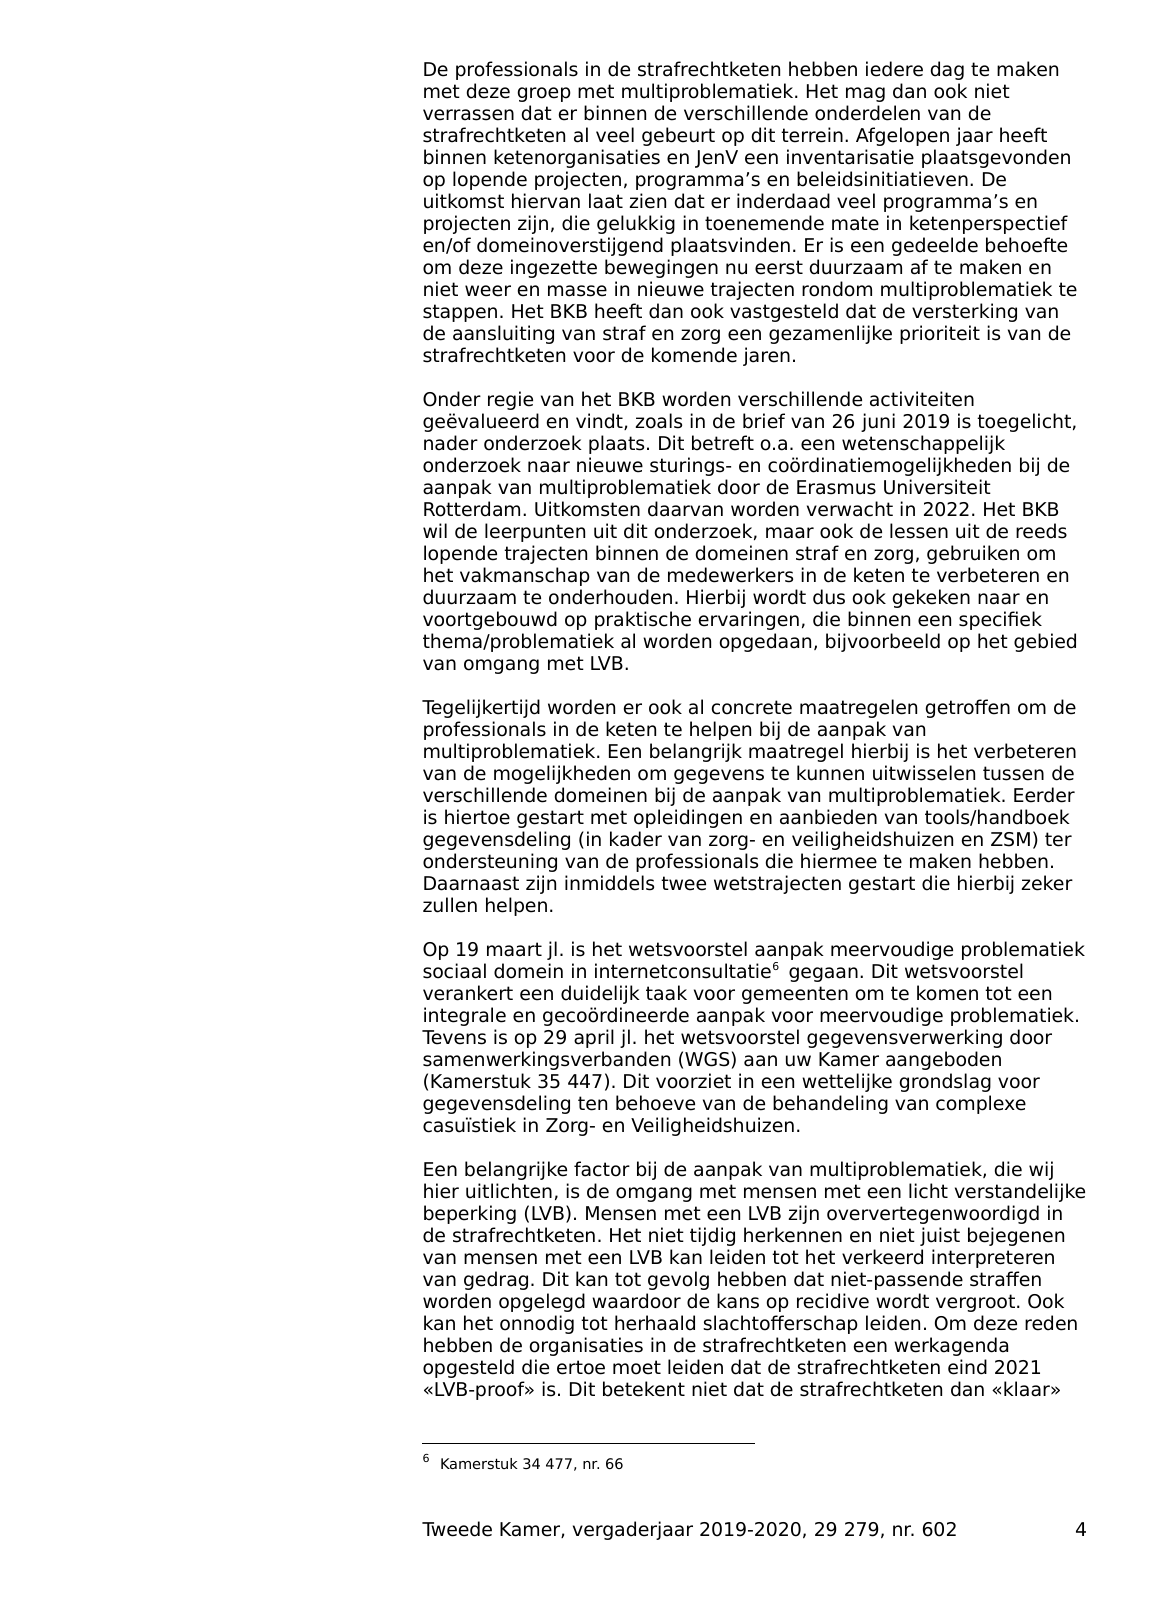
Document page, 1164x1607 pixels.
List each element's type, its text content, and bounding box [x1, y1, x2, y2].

text De professionals in de strafrechtketen hebben iedere dag te maken met deze groep met multiproblematiek. Het mag dan ook niet verrassen dat er binnen de verschillende onderdelen van de strafrechtketen al veel gebeurt op dit terrein. Afgelopen jaar heeft binnen ketenorganisaties en JenV een inventarisatie plaatsgevonden op lopende projecten, programma’s en beleidsinitiatieven. De uitkomst hiervan laat zien dat er inderdaad veel programma’s en projecten zijn, die gelukkig in toenemende mate in ketenperspectief en/of domeinoverstijgend plaatsvinden. Er is een gedeelde behoefte om deze ingezette bewegingen nu eerst duurzaam af te maken en niet weer en masse in nieuwe trajecten rondom multiproblematiek te stappen. Het BKB heeft dan ook vastgesteld dat de versterking van de aansluiting van straf en zorg een gezamenlijke prioriteit is van de strafrechtketen voor de komende jaren. [422, 59, 1087, 367]
text Kamerstuk 34 477, nr. 66 [422, 1452, 1087, 1474]
text Onder regie van het BKB worden verschillende activiteiten geëvalueerd en vindt, zoals in de brief van 26 juni 2019 is toegelicht, nader onderzoek plaats. Dit betreft o.a. een wetenschappelijk onderzoek naar nieuwe sturings- en coördinatiemogelijkheden bij de aanpak van multiproblematiek door de Erasmus Universiteit Rotterdam. Uitkomsten daarvan worden verwacht in 2022. Het BKB wil de leerpunten uit dit onderzoek, maar ook de lessen uit de reeds lopende trajecten binnen de domeinen straf en zorg, gebruiken om het vakmanschap van de medewerkers in de keten te verbeteren en duurzaam te onderhouden. Hierbij wordt dus ook gekeken naar en voortgebouwd op praktische ervaringen, die binnen een specifiek thema/problematiek al worden opgedaan, bijvoorbeeld op het gebied van omgang met LVB. [422, 389, 1087, 675]
text Tegelijkertijd worden er ook al concrete maatregelen getroffen om de professionals in de keten te helpen bij de aanpak van multiproblematiek. Een belangrijk maatregel hierbij is het verbeteren van de mogelijkheden om gegevens te kunnen uitwisselen tussen de verschillende domeinen bij de aanpak van multiproblematiek. Eerder is hiertoe gestart met opleidingen en aanbieden van tools/handboek gegevensdeling (in kader van zorg- en veiligheidshuizen en ZSM) ter ondersteuning van de professionals die hiermee te maken hebben. Daarnaast zijn inmiddels twee wetstrajecten gestart die hierbij zeker zullen helpen. [422, 697, 1087, 917]
text Een belangrijke factor bij de aanpak van multiproblematiek, die wij hier uitlichten, is de omgang met mensen met een licht verstandelijke beperking (LVB). Mensen met een LVB zijn oververtegenwoordigd in de strafrechtketen. Het niet tijdig herkennen en niet juist bejegenen van mensen met een LVB kan leiden tot het verkeerd interpreteren van gedrag. Dit kan tot gevolg hebben dat niet-passende straffen worden opgelegd waardoor de kans op recidive wordt vergroot. Ook kan het onnodig tot herhaald slachtofferschap leiden. Om deze reden hebben de organisaties in de strafrechtketen een werkagenda opgesteld die ertoe moet leiden dat de strafrechtketen eind 2021 «LVB-proof» is. Dit betekent niet dat de strafrechtketen dan «klaar» [422, 1159, 1087, 1401]
text Op 19 maart jl. is het wetsvoorstel aanpak meervoudige problematiek sociaal domein in internetconsultatie gegaan. Dit wetsvoorstel verankert een duidelijk taak voor gemeenten om te komen tot een integrale en gecoördineerde aanpak voor meervoudige problematiek. Tevens is op 29 april jl. het wetsvoorstel gegevensverwerking door samenwerkingsverbanden (WGS) aan uw Kamer aangeboden (Kamerstuk 35 447). Dit voorziet in een wettelijke grondslag voor gegevensdeling ten behoeve van de behandeling van complexe casuïstiek in Zorg- en Veiligheidshuizen. [422, 939, 1087, 1137]
